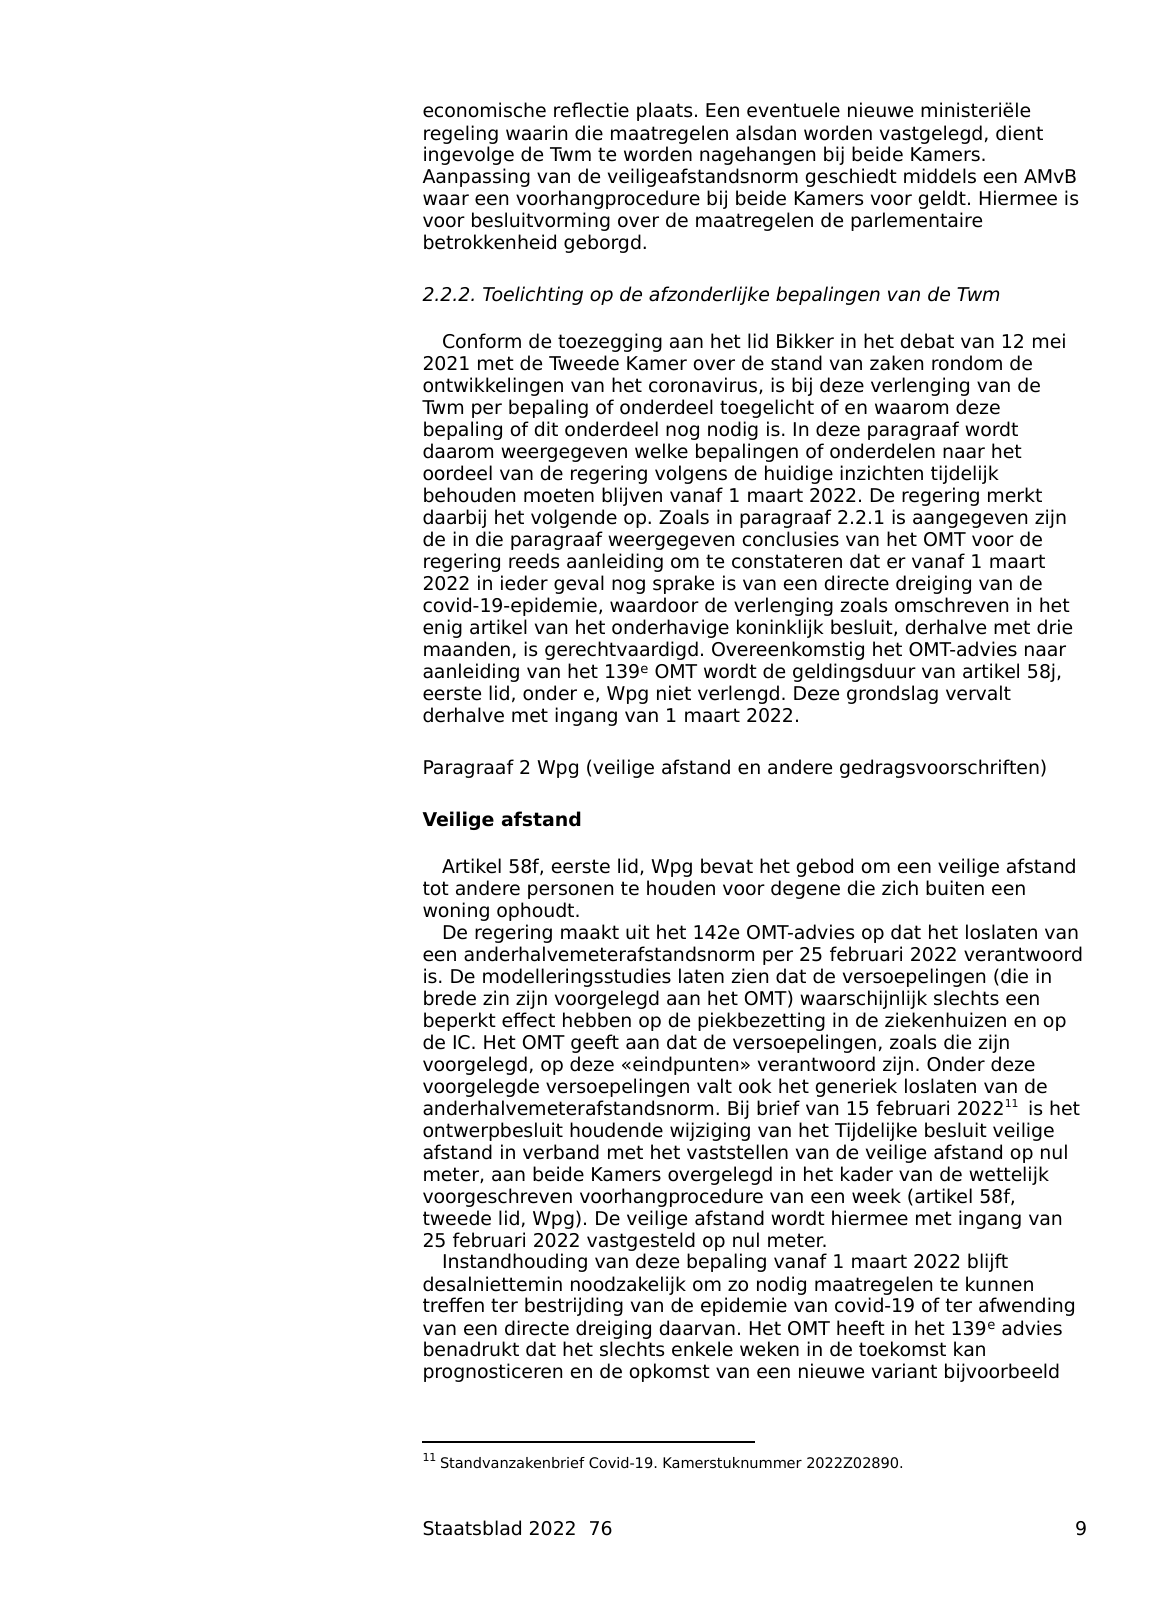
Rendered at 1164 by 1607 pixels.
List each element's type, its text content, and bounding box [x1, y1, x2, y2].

subtitle 2.2.2. Toelichting op de afzonderlijke bepalingen van de Twm [422, 284, 1087, 306]
text economische reflectie plaats. Een eventuele nieuwe ministeriële regeling waarin die maatregelen alsdan worden vastgelegd, dient ingevolge de Twm te worden nagehangen bij beide Kamers. Aanpassing van de veiligeafstandsnorm geschiedt middels een AMvB waar een voorhangprocedure bij beide Kamers voor geldt. Hiermee is voor besluitvorming over de maatregelen de parlementaire betrokkenheid geborgd. [422, 100, 1087, 254]
subtitle Veilige afstand [422, 809, 1087, 831]
text Artikel 58f, eerste lid, Wpg bevat het gebod om een veilige afstand tot andere personen te houden voor degene die zich buiten een woning ophoudt. [422, 856, 1087, 922]
text De regering maakt uit het 142e OMT-advies op dat het loslaten van een anderhalvemeterafstandsnorm per 25 februari 2022 verantwoord is. De modelleringsstudies laten zien dat de versoepelingen (die in brede zin zijn voorgelegd aan het OMT) waarschijnlijk slechts een beperkt effect hebben op de piekbezetting in de ziekenhuizen en op de IC. Het OMT geeft aan dat de versoepelingen, zoals die zijn voorgelegd, op deze «eindpunten» verantwoord zijn. Onder deze voorgelegde versoepelingen valt ook het generiek loslaten van de anderhalvemeterafstandsnorm. Bij brief van 15 februari 2022 is het ontwerpbesluit houdende wijziging van het Tijdelijke besluit veilige afstand in verband met het vaststellen van de veilige afstand op nul meter, aan beide Kamers overgelegd in het kader van de wettelijk voorgeschreven voorhangprocedure van een week (artikel 58f, tweede lid, Wpg). De veilige afstand wordt hiermee met ingang van 25 februari 2022 vastgesteld op nul meter. [422, 922, 1087, 1251]
text Conform de toezegging aan het lid Bikker in het debat van 12 mei 2021 met de Tweede Kamer over de stand van zaken rondom de ontwikkelingen van het coronavirus, is bij deze verlenging van de Twm per bepaling of onderdeel toegelicht of en waarom deze bepaling of dit onderdeel nog nodig is. In deze paragraaf wordt daarom weergegeven welke bepalingen of onderdelen naar het oordeel van de regering volgens de huidige inzichten tijdelijk behouden moeten blijven vanaf 1 maart 2022. De regering merkt daarbij het volgende op. Zoals in paragraaf 2.2.1 is aangegeven zijn de in die paragraaf weergegeven conclusies van het OMT voor de regering reeds aanleiding om te constateren dat er vanaf 1 maart 2022 in ieder geval nog sprake is van een directe dreiging van de covid-19-epidemie, waardoor de verlenging zoals omschreven in het enig artikel van het onderhavige koninklijk besluit, derhalve met drie maanden, is gerechtvaardigd. Overeenkomstig het OMT-advies naar aanleiding van het 139e OMT wordt de geldingsduur van artikel 58j, eerste lid, onder e, Wpg niet verlengd. Deze grondslag vervalt derhalve met ingang van 1 maart 2022. [422, 331, 1087, 727]
text Instandhouding van deze bepaling vanaf 1 maart 2022 blijft desalniettemin noodzakelijk om zo nodig maatregelen te kunnen treffen ter bestrijding van de epidemie van covid-19 of ter afwending van een directe dreiging daarvan. Het OMT heeft in het 139e advies benadrukt dat het slechts enkele weken in de toekomst kan prognosticeren en de opkomst van een nieuwe variant bijvoorbeeld [422, 1251, 1087, 1383]
text Standvanzakenbrief Covid-19. Kamerstuknummer 2022Z02890. [422, 1451, 1087, 1473]
subtitle Paragraaf 2 Wpg (veilige afstand en andere gedragsvoorschriften) [422, 757, 1087, 779]
